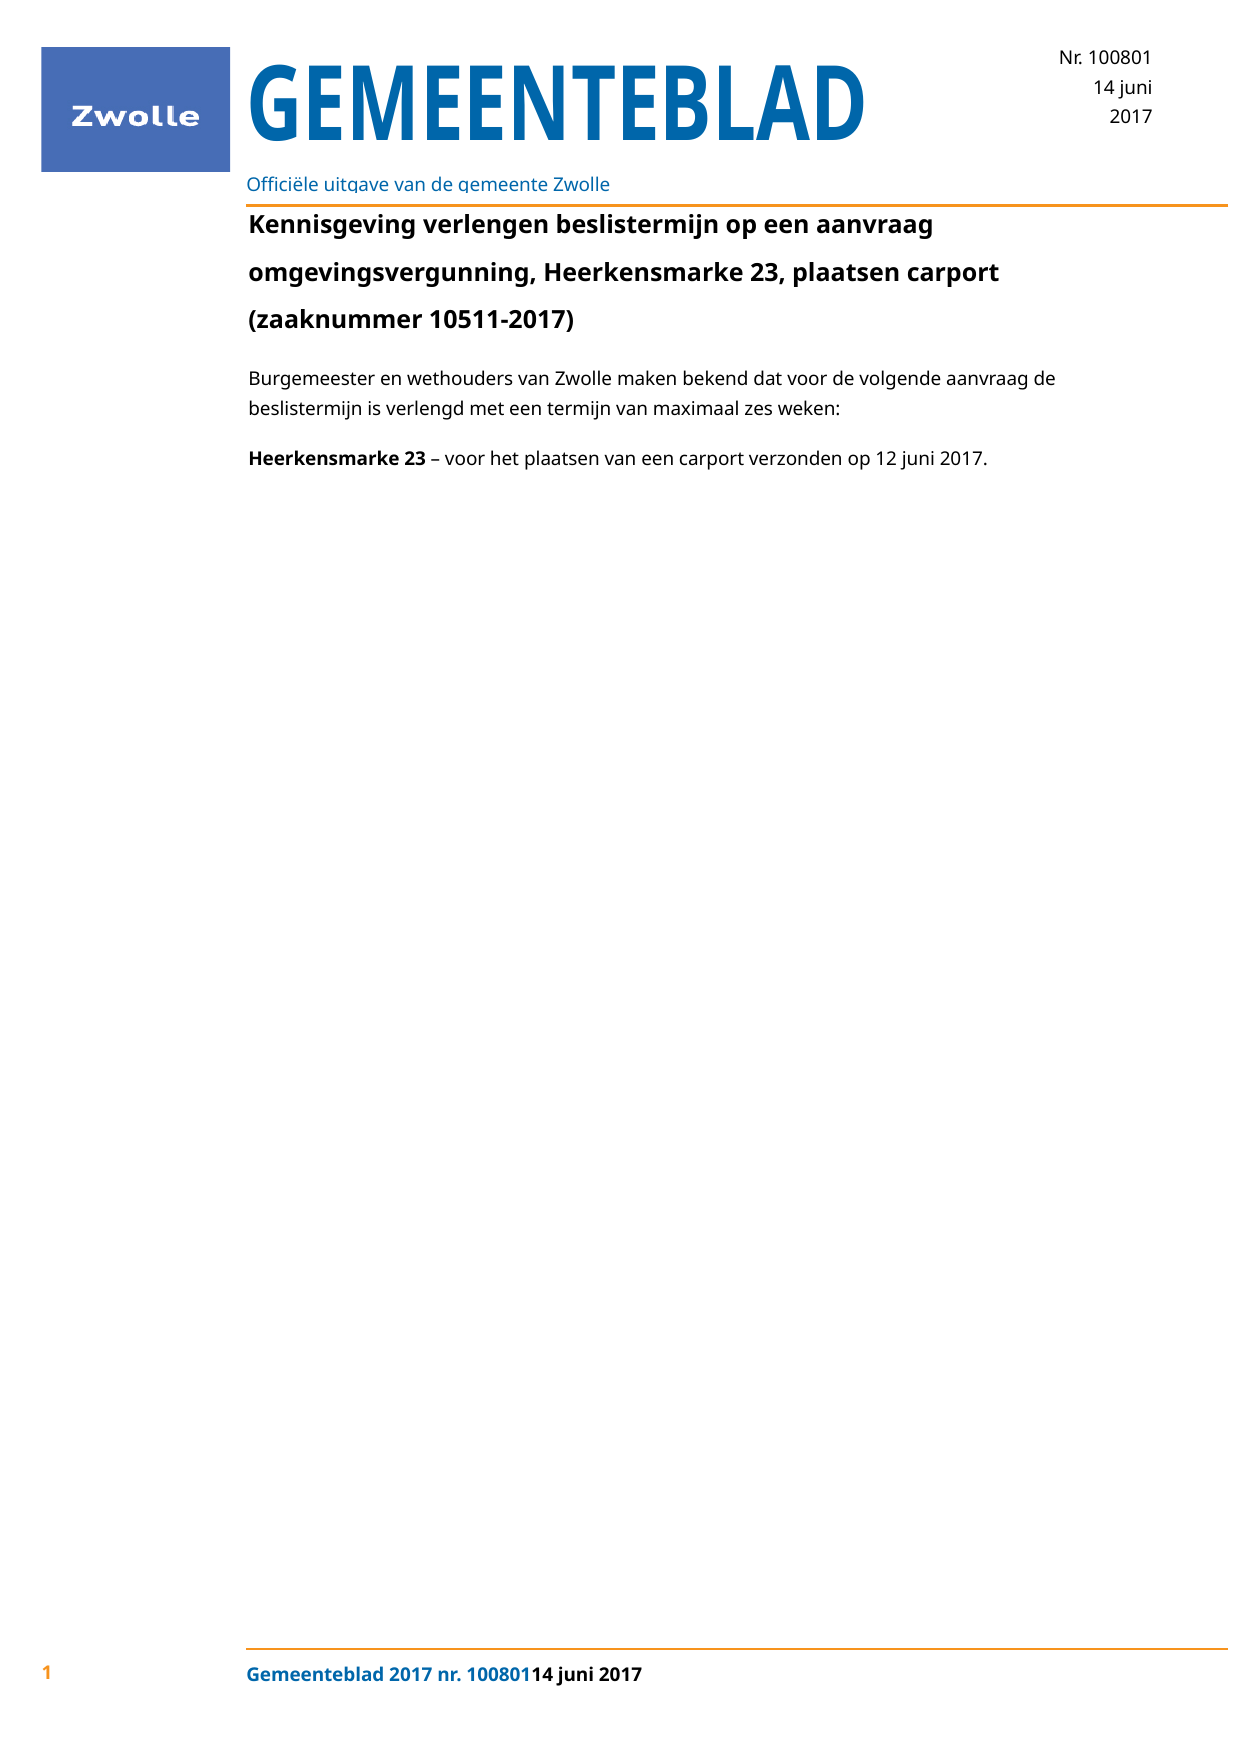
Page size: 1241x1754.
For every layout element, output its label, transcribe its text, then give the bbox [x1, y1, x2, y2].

text Kennisgeving verlengen beslistermijn op een aanvraag omgevingsvergunning, Heerkensmarke 23, plaatsen carport (zaaknummer 10511-2017) [248, 207, 1152, 336]
text Burgemeester en wethouders van Zwolle maken bekend dat voor de volgende aanvraag de beslistermijn is verlengd met een termijn van maximaal zes weken: [248, 366, 1152, 421]
text Heerkensmarke 23 – voor het plaatsen van een carport verzonden op 12 juni 2017. [248, 446, 1152, 471]
picture [41, 47, 231, 172]
